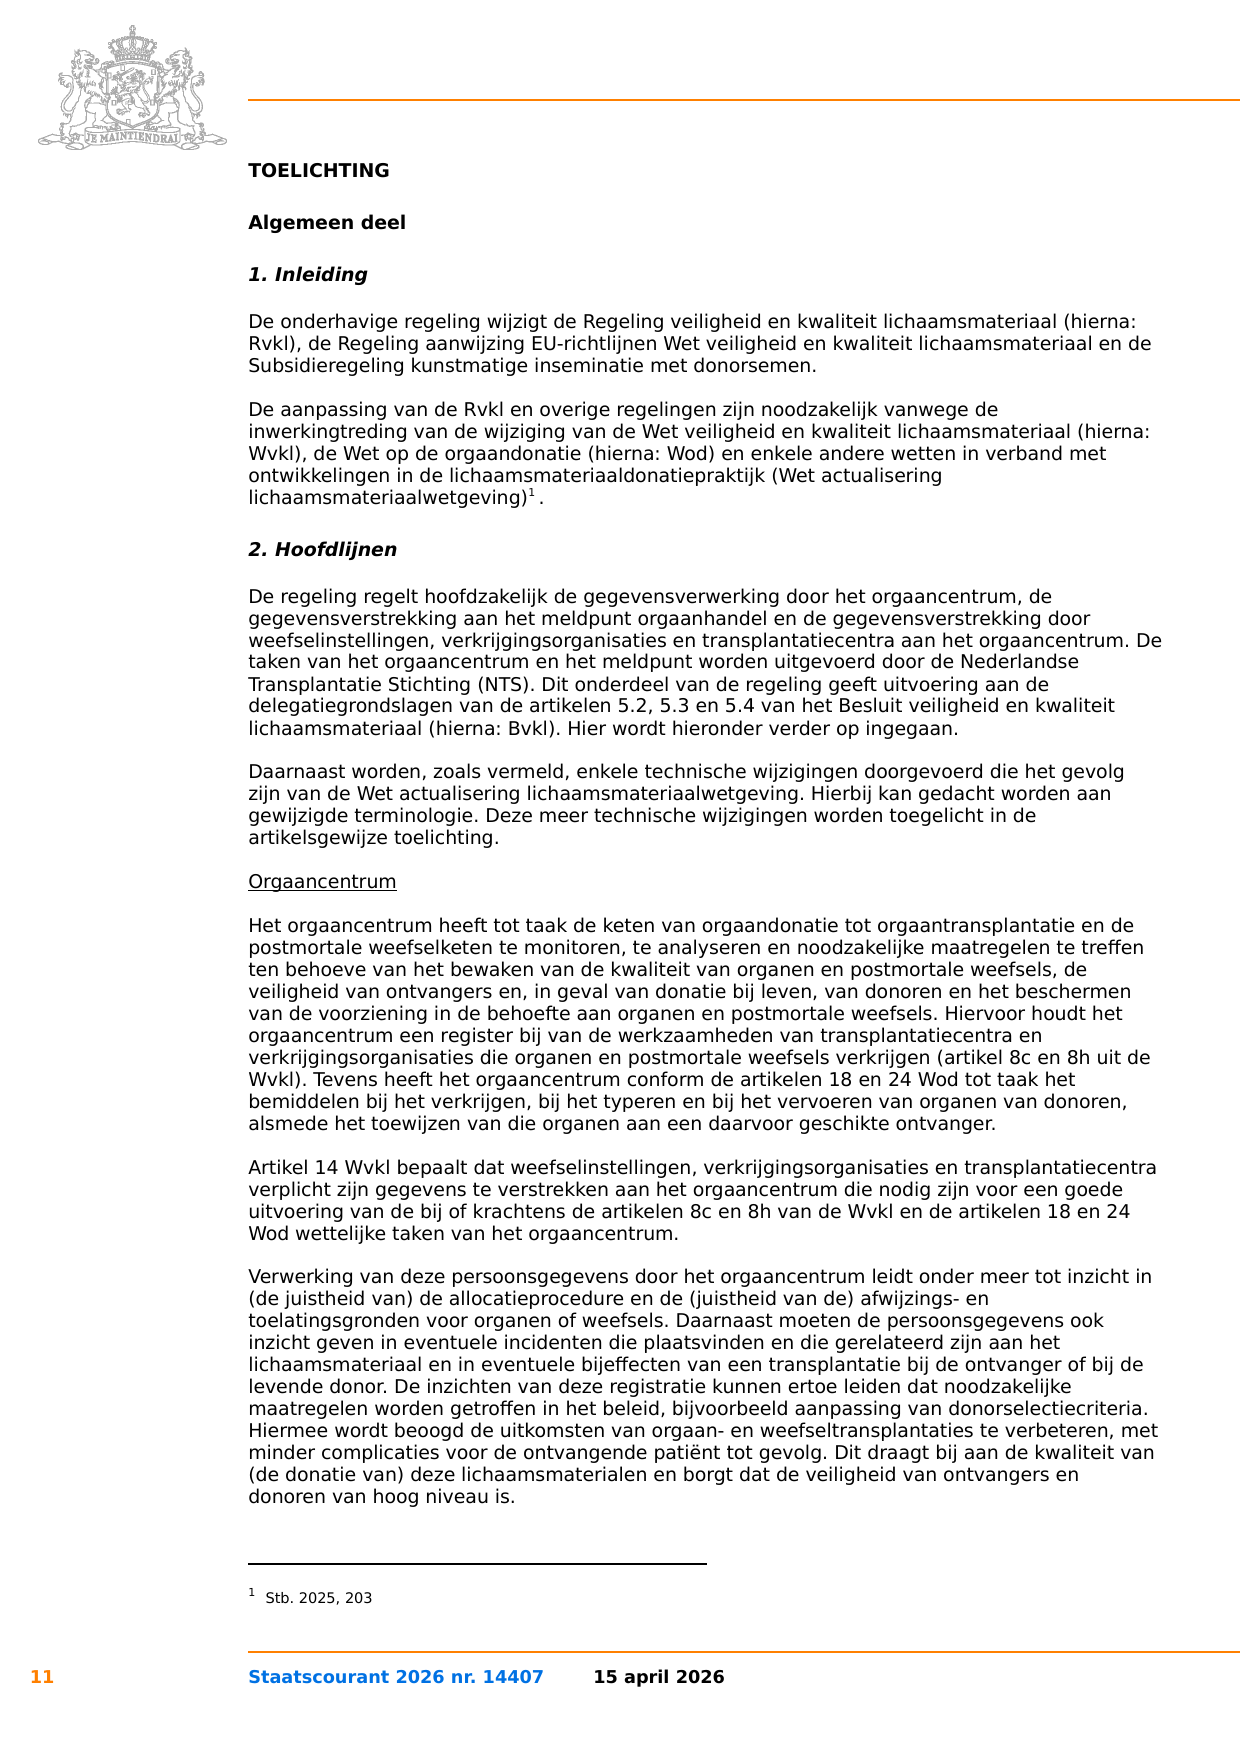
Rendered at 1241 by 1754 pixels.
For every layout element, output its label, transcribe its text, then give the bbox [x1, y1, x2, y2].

subtitle 2. Hoofdlijnen [248, 538, 1163, 561]
text Artikel 14 Wvkl bepaalt dat weefselinstellingen, verkrijgingsorganisaties en transplantatiecentra verplicht zijn gegevens te verstrekken aan het orgaancentrum die nodig zijn voor een goede uitvoering van de bij of krachtens de artikelen 8c en 8h van de Wvkl en de artikelen 18 en 24 Wod wettelijke taken van het orgaancentrum. [248, 1157, 1163, 1244]
text Daarnaast worden, zoals vermeld, enkele technische wijzigingen doorgevoerd die het gevolg zijn van de Wet actualisering lichaamsmateriaalwetgeving. Hierbij kan gedacht worden aan gewijzigde terminologie. Deze meer technische wijzigingen worden toegelicht in de artikelsgewijze toelichting. [248, 761, 1163, 849]
picture [38, 25, 227, 150]
text De onderhavige regeling wijzigt de Regeling veiligheid en kwaliteit lichaamsmateriaal (hierna: Rvkl), de Regeling aanwijzing EU-richtlijnen Wet veiligheid en kwaliteit lichaamsmateriaal en de Subsidieregeling kunstmatige inseminatie met donorsemen. [248, 311, 1163, 377]
subtitle TOELICHTING [248, 160, 1163, 182]
text Het orgaancentrum heeft tot taak de keten van orgaandonatie tot orgaantransplantatie en de postmortale weefselketen te monitoren, te analyseren en noodzakelijke maatregelen te treffen ten behoeve van het bewaken van de kwaliteit van organen en postmortale weefsels, de veiligheid van ontvangers en, in geval van donatie bij leven, van donoren en het beschermen van de voorziening in de behoefte aan organen en postmortale weefsels. Hiervoor houdt het orgaancentrum een register bij van de werkzaamheden van transplantatiecentra en verkrijgingsorganisaties die organen en postmortale weefsels verkrijgen (artikel 8c en 8h uit de Wvkl). Tevens heeft het orgaancentrum conform de artikelen 18 en 24 Wod tot taak het bemiddelen bij het verkrijgen, bij het typeren en bij het vervoeren van organen van donoren, alsmede het toewijzen van die organen aan een daarvoor geschikte ontvanger. [248, 915, 1163, 1135]
text De regeling regelt hoofdzakelijk de gegevensverwerking door het orgaancentrum, de gegevensverstrekking aan het meldpunt orgaanhandel en de gegevensverstrekking door weefselinstellingen, verkrijgingsorganisaties en transplantatiecentra aan het orgaancentrum. De taken van het orgaancentrum en het meldpunt worden uitgevoerd door de Nederlandse Transplantatie Stichting (NTS). Dit onderdeel van de regeling geeft uitvoering aan de delegatiegrondslagen van de artikelen 5.2, 5.3 en 5.4 van het Besluit veiligheid en kwaliteit lichaamsmateriaal (hierna: Bvkl). Hier wordt hieronder verder op ingegaan. [248, 586, 1163, 739]
text Stb. 2025, 203 [248, 1586, 1163, 1608]
subtitle Algemeen deel [248, 212, 1163, 234]
text Verwerking van deze persoonsgegevens door het orgaancentrum leidt onder meer tot inzicht in (de juistheid van) de allocatieprocedure en de (juistheid van de) afwijzings- en toelatingsgronden voor organen of weefsels. Daarnaast moeten de persoonsgegevens ook inzicht geven in eventuele incidenten die plaatsvinden en die gerelateerd zijn aan het lichaamsmateriaal en in eventuele bijeffecten van een transplantatie bij de ontvanger of bij de levende donor. De inzichten van deze registratie kunnen ertoe leiden dat noodzakelijke maatregelen worden getroffen in het beleid, bijvoorbeeld aanpassing van donorselectiecriteria. Hiermee wordt beoogd de uitkomsten van orgaan- en weefseltransplantaties te verbeteren, met minder complicaties voor de ontvangende patiënt tot gevolg. Dit draagt bij aan de kwaliteit van (de donatie van) deze lichaamsmaterialen en borgt dat de veiligheid van ontvangers en donoren van hoog niveau is. [248, 1266, 1163, 1508]
text De aanpassing van de Rvkl en overige regelingen zijn noodzakelijk vanwege de inwerkingtreding van de wijziging van de Wet veiligheid en kwaliteit lichaamsmateriaal (hierna: Wvkl), de Wet op de orgaandonatie (hierna: Wod) en enkele andere wetten in verband met ontwikkelingen in de lichaamsmateriaaldonatiepraktijk (Wet actualisering lichaamsmateriaalwetgeving). [248, 399, 1163, 508]
subtitle 1. Inleiding [248, 264, 1163, 286]
subtitle Orgaancentrum [248, 871, 1163, 893]
